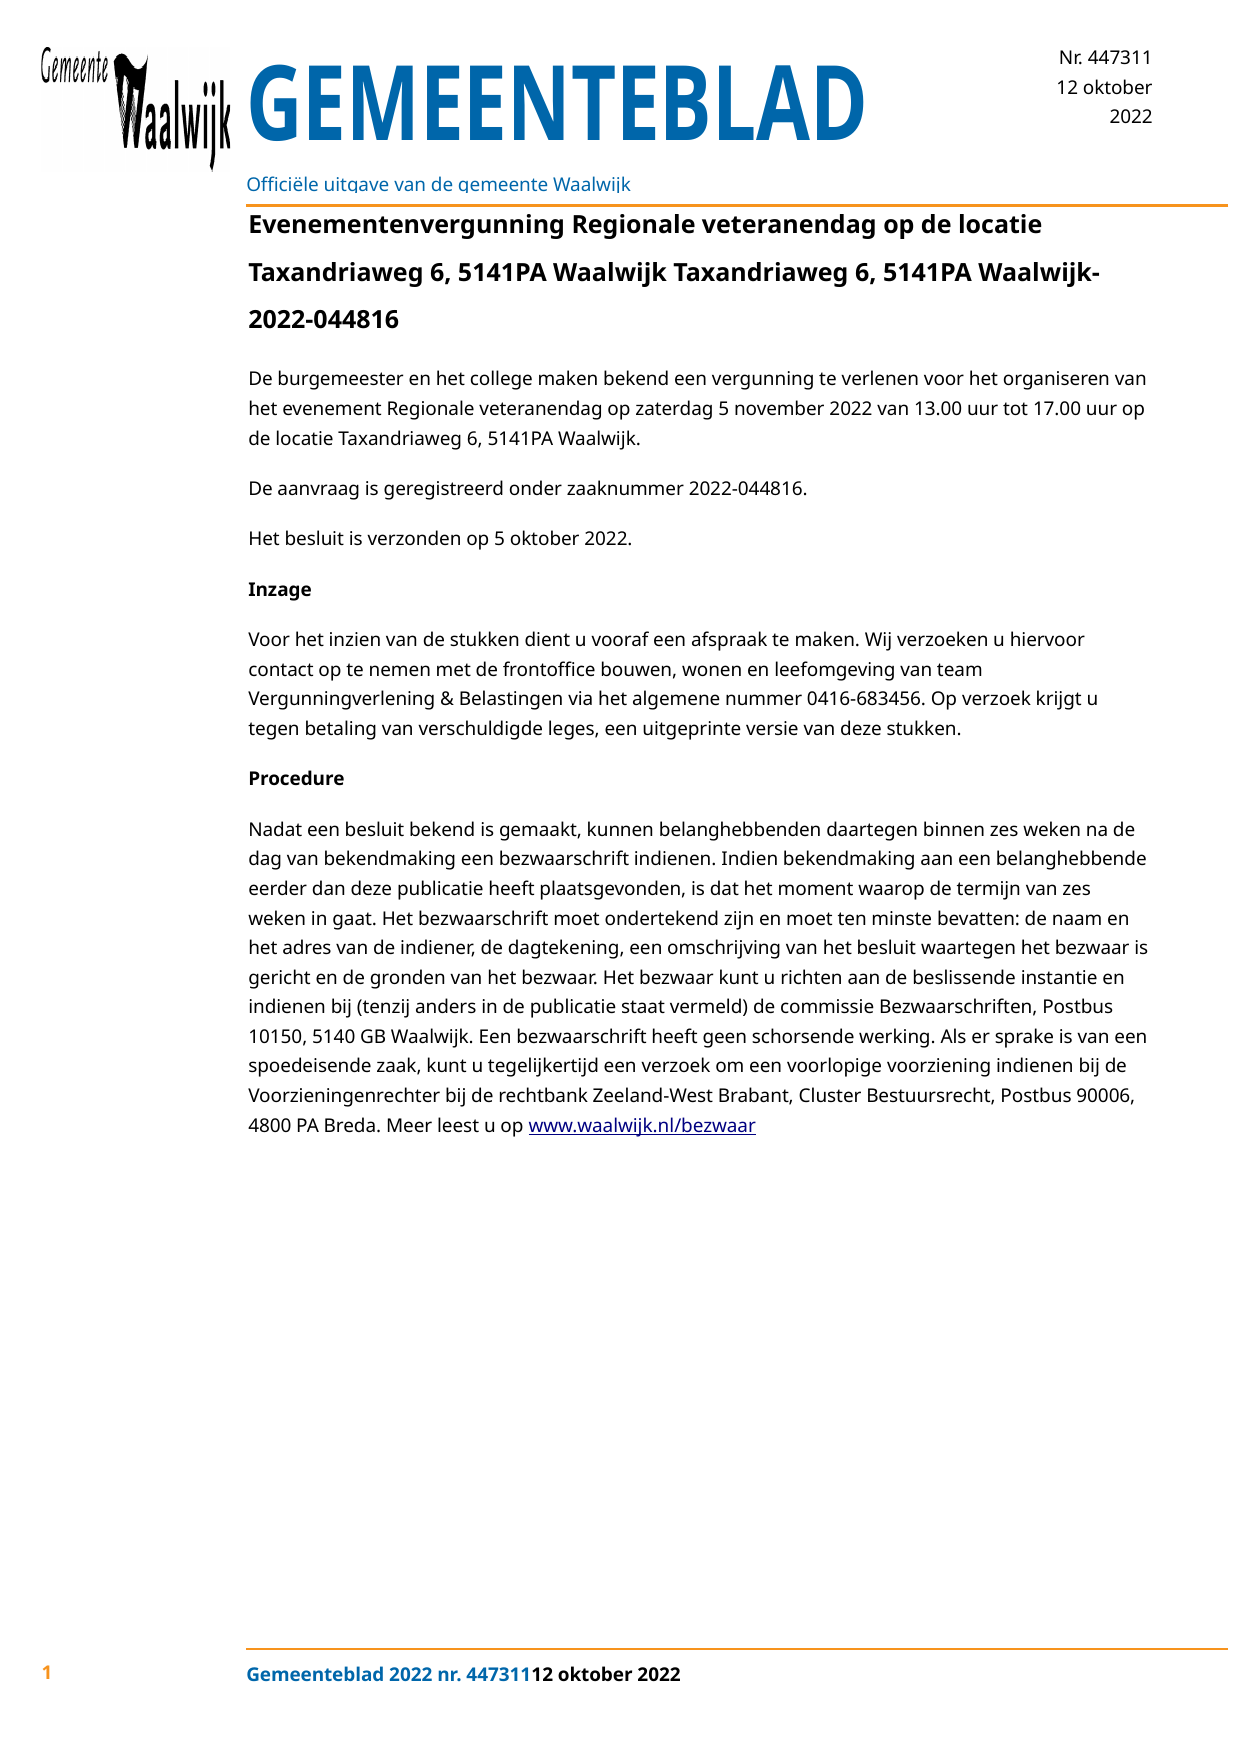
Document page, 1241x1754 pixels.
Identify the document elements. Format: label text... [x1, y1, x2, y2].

text Procedure [248, 766, 1152, 791]
text Het besluit is verzonden op 5 oktober 2022. [248, 526, 1152, 551]
text Evenementenvergunning Regionale veteranendag op de locatie Taxandriaweg 6, 5141PA Waalwijk Taxandriaweg 6, 5141PA Waalwijk-2022-044816 [248, 207, 1152, 336]
text Inzage [248, 576, 1152, 602]
text De aanvraag is geregistreerd onder zaaknummer 2022-044816. [248, 475, 1152, 501]
text De burgemeester en het college maken bekend een vergunning te verlenen voor het organiseren van het evenement Regionale veteranendag op zaterdag 5 november 2022 van 13.00 uur tot 17.00 uur op de locatie Taxandriaweg 6, 5141PA Waalwijk. [248, 366, 1152, 450]
text Nadat een besluit bekend is gemaakt, kunnen belanghebbenden daartegen binnen zes weken na de dag van bekendmaking een bezwaarschrift indienen. Indien bekendmaking aan een belanghebbende eerder dan deze publicatie heeft plaatsgevonden, is dat het moment waarop de termijn van zes weken in gaat. Het bezwaarschrift moet ondertekend zijn en moet ten minste bevatten: de naam en het adres van de indiener, de dagtekening, een omschrijving van het besluit waartegen het bezwaar is gericht en de gronden van het bezwaar. Het bezwaar kunt u richten aan de beslissende instantie en indienen bij (tenzij anders in de publicatie staat vermeld) de commissie Bezwaarschriften, Postbus 10150, 5140 GB Waalwijk. Een bezwaarschrift heeft geen schorsende werking. Als er sprake is van een spoedeisende zaak, kunt u tegelijkertijd een verzoek om een voorlopige voorziening indienen bij de Voorzieningenrechter bij de rechtbank Zeeland-West Brabant, Cluster Bestuursrecht, Postbus 90006, 4800 PA Breda. Meer leest u op www.waalwijk.nl/bezwaar [248, 816, 1152, 1137]
text Voor het inzien van de stukken dient u vooraf een afspraak te maken. Wij verzoeken u hiervoor contact op te nemen met de frontoffice bouwen, wonen en leefomgeving van team Vergunningverlening & Belastingen via het algemene nummer 0416-683456. Op verzoek krijgt u tegen betaling van verschuldigde leges, een uitgeprinte versie van deze stukken. [248, 626, 1152, 741]
picture [41, 47, 231, 172]
